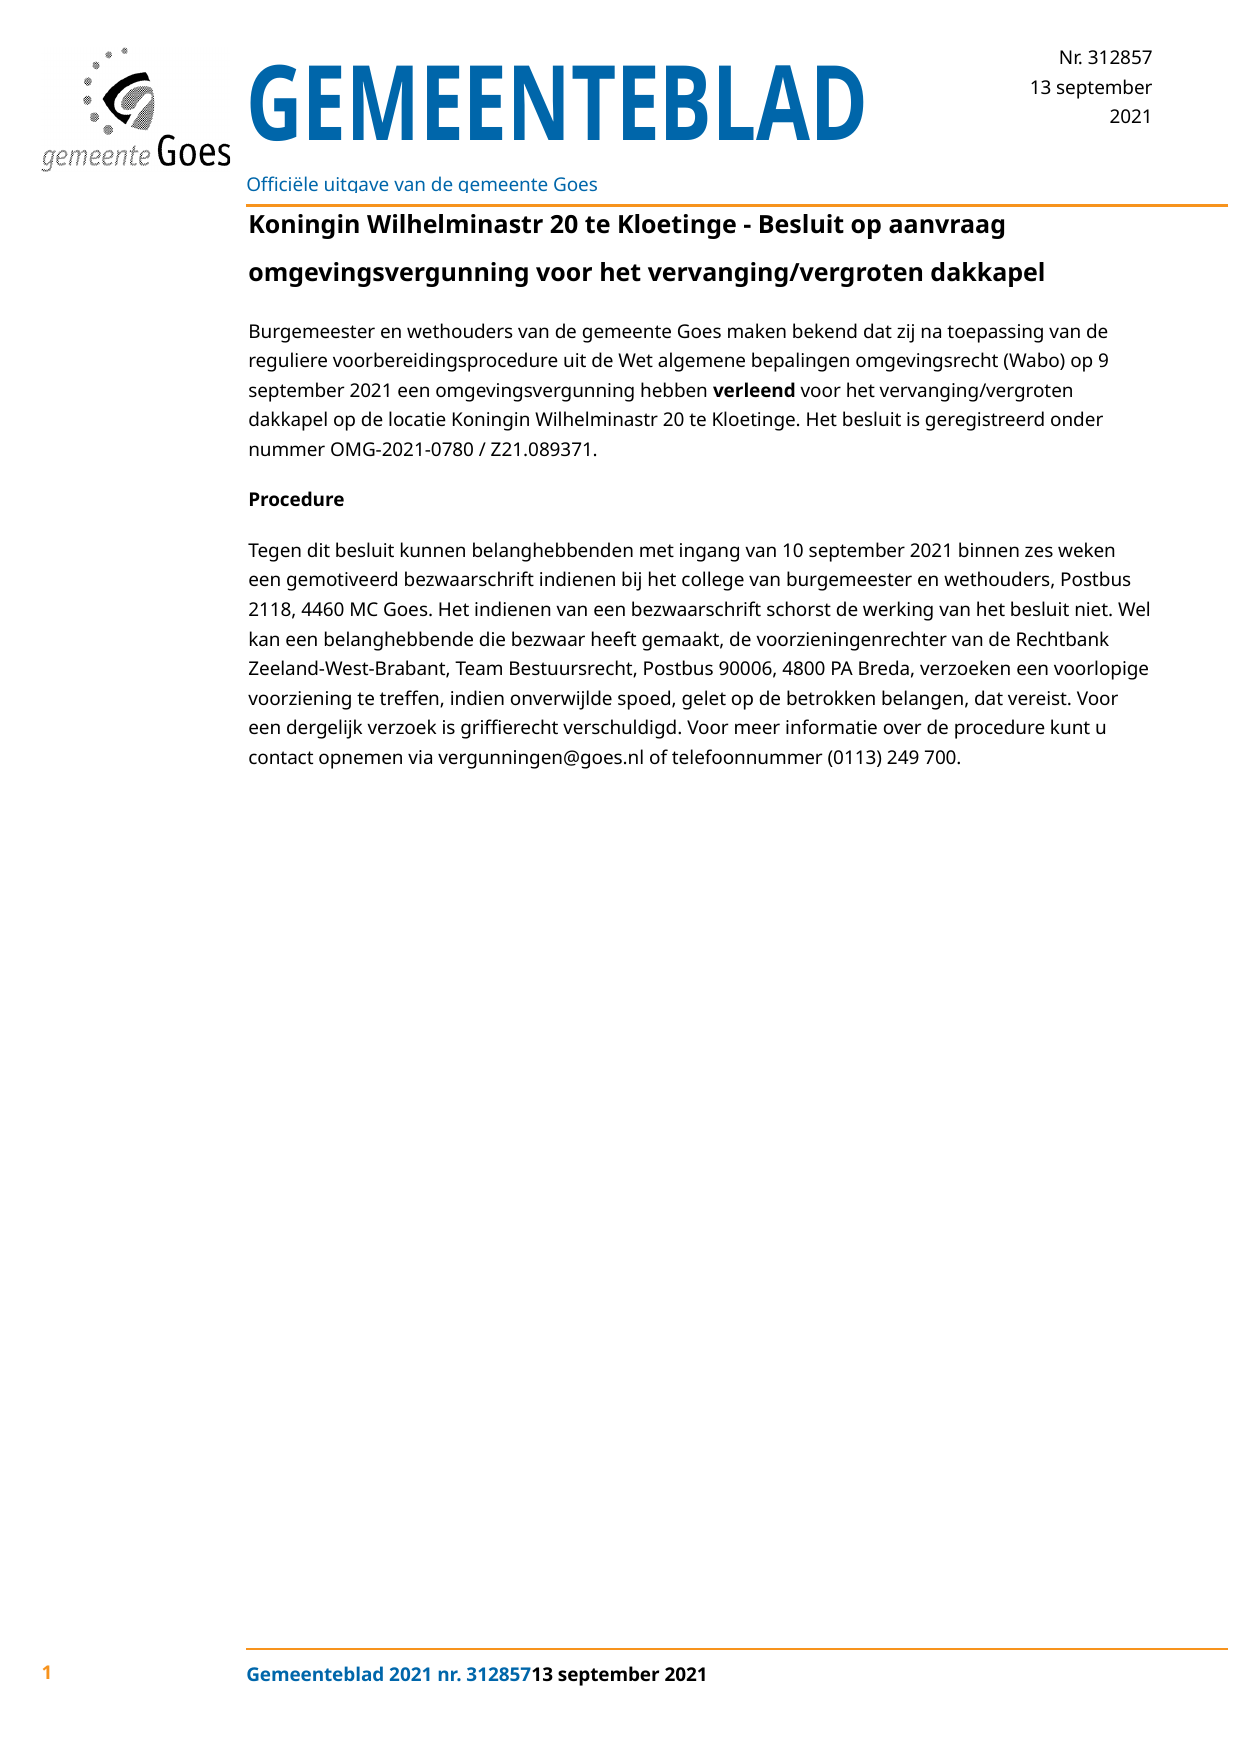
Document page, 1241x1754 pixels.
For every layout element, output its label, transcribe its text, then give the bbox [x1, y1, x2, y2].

text Koningin Wilhelminastr 20 te Kloetinge - Besluit op aanvraag omgevingsvergunning voor het vervanging/vergroten dakkapel [248, 207, 1152, 288]
text Tegen dit besluit kunnen belanghebbenden met ingang van 10 september 2021 binnen zes weken een gemotiveerd bezwaarschrift indienen bij het college van burgemeester en wethouders, Postbus 2118, 4460 MC Goes. Het indienen van een bezwaarschrift schorst de werking van het besluit niet. Wel kan een belanghebbende die bezwaar heeft gemaakt, de voorzieningenrechter van de Rechtbank Zeeland-West-Brabant, Team Bestuursrecht, Postbus 90006, 4800 PA Breda, verzoeken een voorlopige voorziening te treffen, indien onverwijlde spoed, gelet op de betrokken belangen, dat vereist. Voor een dergelijk verzoek is griffierecht verschuldigd. Voor meer informatie over de procedure kunt u contact opnemen via vergunningen@goes.nl of telefoonnummer (0113) 249 700. [248, 537, 1152, 770]
text Burgemeester en wethouders van de gemeente Goes maken bekend dat zij na toepassing van de reguliere voorbereidingsprocedure uit de Wet algemene bepalingen omgevingsrecht (Wabo) op 9 september 2021 een omgevingsvergunning hebben verleend voor het vervanging/vergroten dakkapel op de locatie Koningin Wilhelminastr 20 te Kloetinge. Het besluit is geregistreerd onder nummer OMG-2021-0780 / Z21.089371. [248, 318, 1152, 462]
picture [41, 47, 231, 172]
text Procedure [248, 487, 1152, 512]
